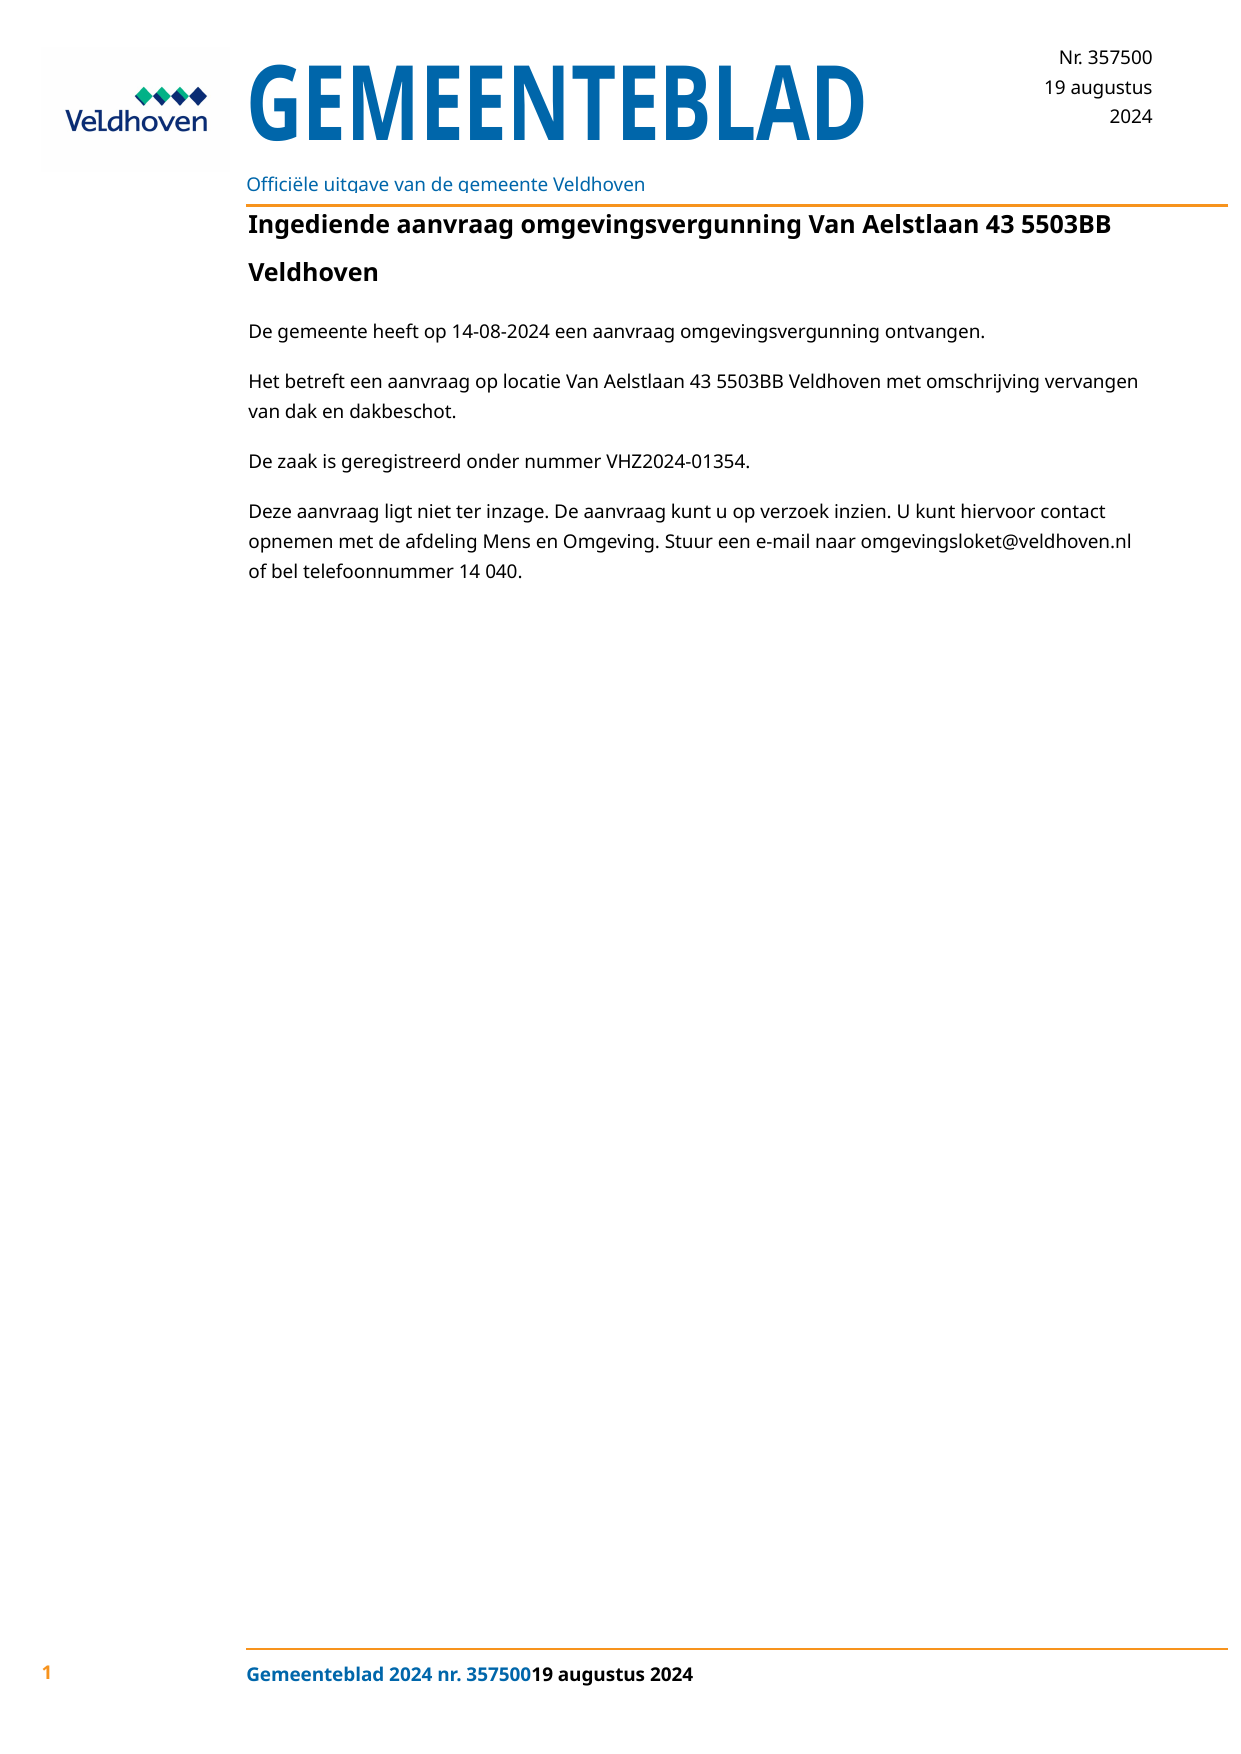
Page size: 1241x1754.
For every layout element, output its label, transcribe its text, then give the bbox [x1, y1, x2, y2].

text De gemeente heeft op 14-08-2024 een aanvraag omgevingsvergunning ontvangen. [248, 318, 1152, 344]
text Het betreft een aanvraag op locatie Van Aelstlaan 43 5503BB Veldhoven met omschrijving vervangen van dak en dakbeschot. [248, 368, 1152, 424]
text De zaak is geregistreerd onder nummer VHZ2024-01354. [248, 448, 1152, 474]
text Ingediende aanvraag omgevingsvergunning Van Aelstlaan 43 5503BB Veldhoven [248, 207, 1152, 288]
text Deze aanvraag ligt niet ter inzage. De aanvraag kunt u op verzoek inzien. U kunt hiervoor contact opnemen met de afdeling Mens en Omgeving. Stuur een e-mail naar omgevingsloket@veldhoven.nl of bel telefoonnummer 14 040. [248, 499, 1152, 584]
picture [41, 47, 231, 172]
